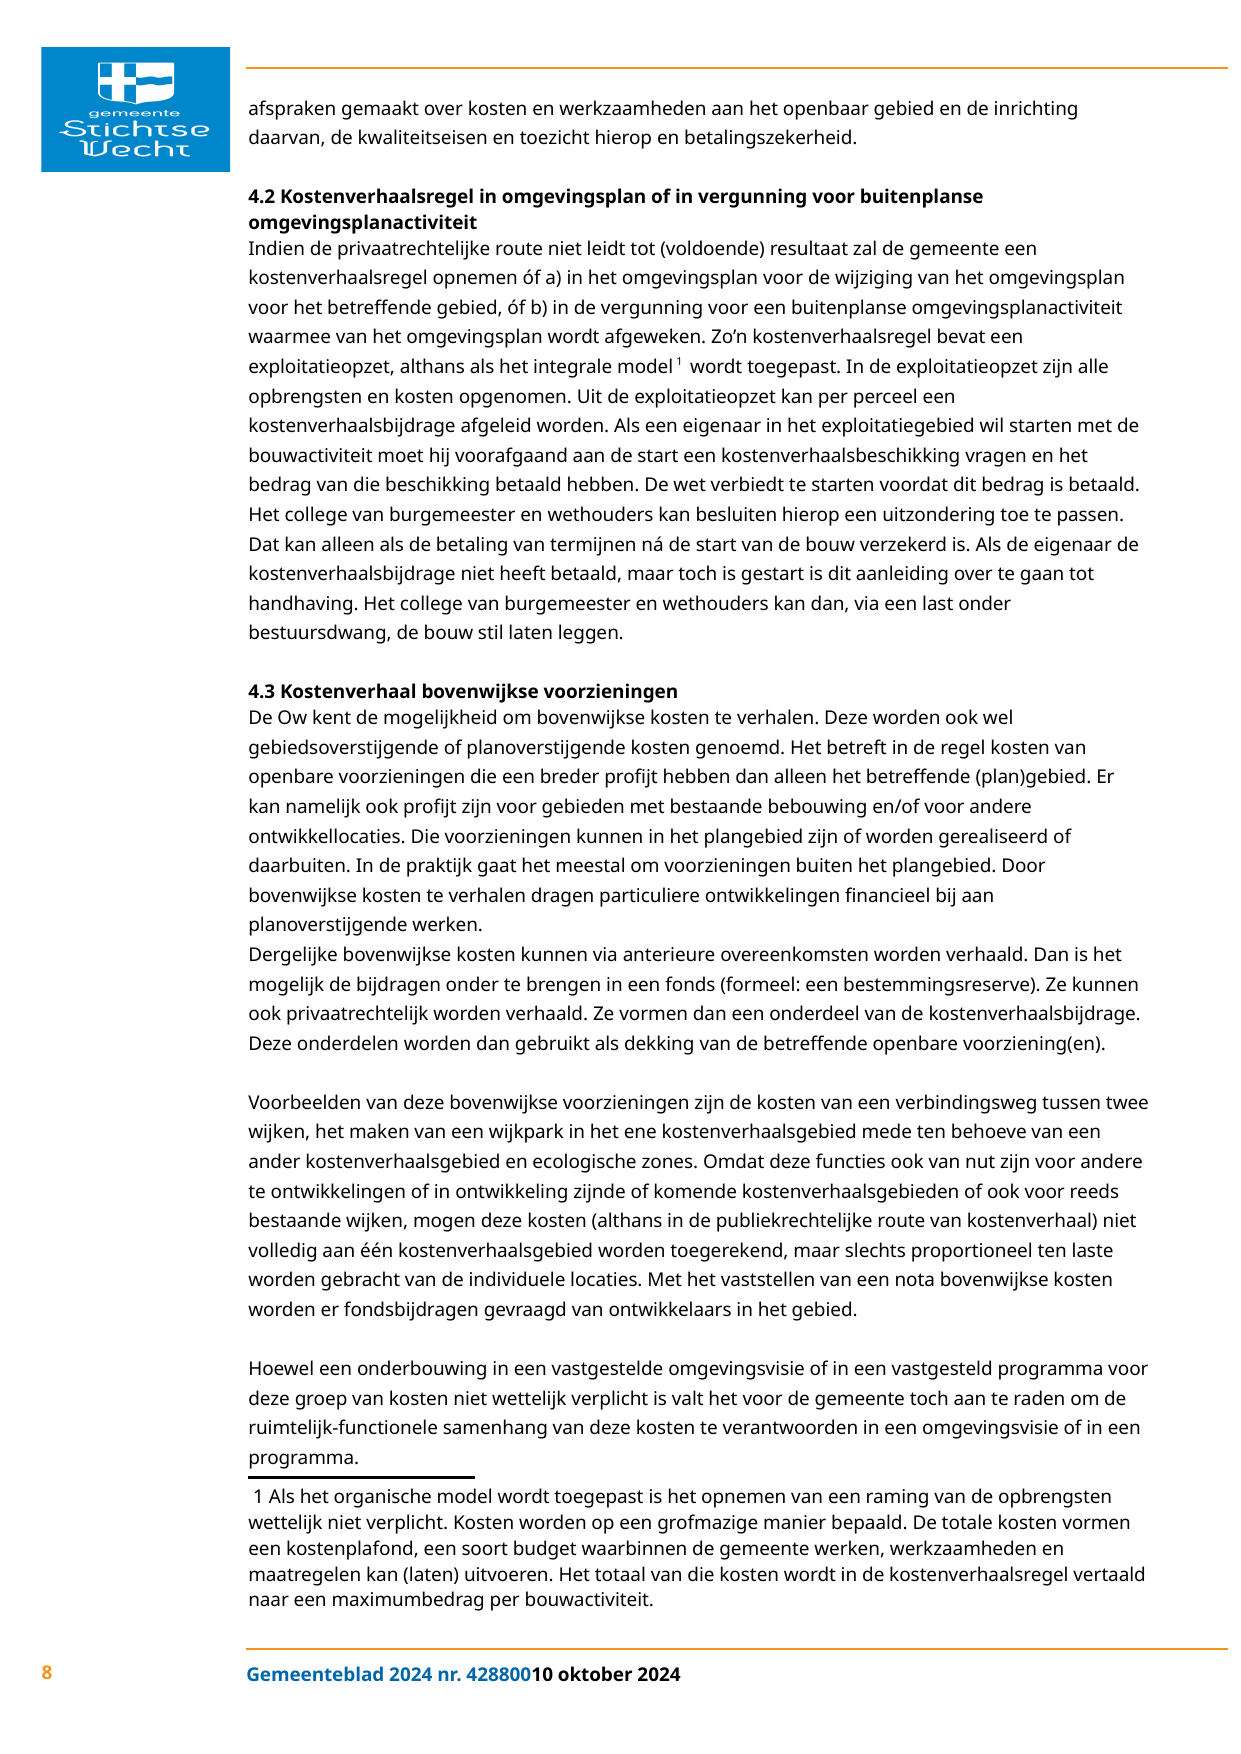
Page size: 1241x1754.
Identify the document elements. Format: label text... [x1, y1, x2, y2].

picture [99, 63, 135, 101]
text afspraken gemaakt over kosten en werkzaamheden aan het openbaar gebied en de inrichting daarvan, de kwaliteitseisen en toezicht hierop en betalingszekerheid. [248, 95, 1152, 150]
text Hoewel een onderbouwing in een vastgestelde omgevingsvisie of in een vastgesteld programma voor deze groep van kosten niet wettelijk verplicht is valt het voor de gemeente toch aan te raden om de ruimtelijk-functionele samenhang van deze kosten te verantwoorden in een omgevingsvisie of in een programma. [248, 1355, 1152, 1470]
text 4.2 Kostenverhaalsregel in omgevingsplan of in vergunning voor buitenplanse omgevingsplanactiviteit [248, 183, 1152, 235]
text Dergelijke bovenwijkse kosten kunnen via anterieure overeenkomsten worden verhaald. Dan is het mogelijk de bijdragen onder te brengen in een fonds (formeel: een bestemmingsreserve). Ze kunnen ook privaatrechtelijk worden verhaald. Ze vormen dan een onderdeel van de kostenverhaalsbijdrage. Deze onderdelen worden dan gebruikt als dekking van de betreffende openbare voorziening(en). [248, 941, 1152, 1056]
text De Ow kent de mogelijkheid om bovenwijkse kosten te verhalen. Deze worden ook wel gebiedsoverstijgende of planoverstijgende kosten genoemd. Het betreft in de regel kosten van openbare voorzieningen die een breder profijt hebben dan alleen het betreffende (plan)gebied. Er kan namelijk ook profijt zijn voor gebieden met bestaande bebouwing en/of voor andere ontwikkellocaties. Die voorzieningen kunnen in het plangebied zijn of worden gerealiseerd of daarbuiten. In de praktijk gaat het meestal om voorzieningen buiten het plangebied. Door bovenwijkse kosten te verhalen dragen particuliere ontwikkelingen financieel bij aan planoverstijgende werken. [248, 704, 1152, 937]
text Indien de privaatrechtelijke route niet leidt tot (voldoende) resultaat zal de gemeente een kostenverhaalsregel opnemen óf a) in het omgevingsplan voor de wijziging van het omgevingsplan voor het betreffende gebied, óf b) in de vergunning voor een buitenplanse omgevingsplanactiviteit waarmee van het omgevingsplan wordt afgeweken. Zo’n kostenverhaalsregel bevat een exploitatieopzet, althans als het integrale model wordt toegepast. In de exploitatieopzet zijn alle opbrengsten en kosten opgenomen. Uit de exploitatieopzet kan per perceel een kostenverhaalsbijdrage afgeleid worden. Als een eigenaar in het exploitatiegebied wil starten met de bouwactiviteit moet hij voorafgaand aan de start een kostenverhaalsbeschikking vragen en het bedrag van die beschikking betaald hebben. De wet verbiedt te starten voordat dit bedrag is betaald. Het college van burgemeester en wethouders kan besluiten hierop een uitzondering toe te passen. Dat kan alleen als de betaling van termijnen ná de start van de bouw verzekerd is. Als de eigenaar de kostenverhaalsbijdrage niet heeft betaald, maar toch is gestart is dit aanleiding over te gaan tot handhaving. Het college van burgemeester en wethouders kan dan, via een last onder bestuursdwang, de bouw stil laten leggen. [248, 235, 1152, 645]
picture [137, 63, 174, 103]
text Voorbeelden van deze bovenwijkse voorzieningen zijn de kosten van een verbindingsweg tussen twee wijken, het maken van een wijkpark in het ene kostenverhaalsgebied mede ten behoeve van een ander kostenverhaalsgebied en ecologische zones. Omdat deze functies ook van nut zijn voor andere te ontwikkelingen of in ontwikkeling zijnde of komende kostenverhaalsgebieden of ook voor reeds bestaande wijken, mogen deze kosten (althans in de publiekrechtelijke route van kostenverhaal) niet volledig aan één kostenverhaalsgebied worden toegerekend, maar slechts proportioneel ten laste worden gebracht van de individuele locaties. Met het vaststellen van een nota bovenwijkse kosten worden er fondsbijdragen gevraagd van ontwikkelaars in het gebied. [248, 1089, 1152, 1322]
text Als het organische model wordt toegepast is het opnemen van een raming van de opbrengsten wettelijk niet verplicht. Kosten worden op een grofmazige manier bepaald. De totale kosten vormen een kostenplafond, een soort budget waarbinnen de gemeente werken, werkzaamheden en maatregelen kan (laten) uitvoeren. Het totaal van die kosten wordt in de kostenverhaalsregel vertaald naar een maximumbedrag per bouwactiviteit. [248, 1483, 1152, 1612]
text 4.3 Kostenverhaal bovenwijkse voorzieningen [248, 679, 1152, 704]
